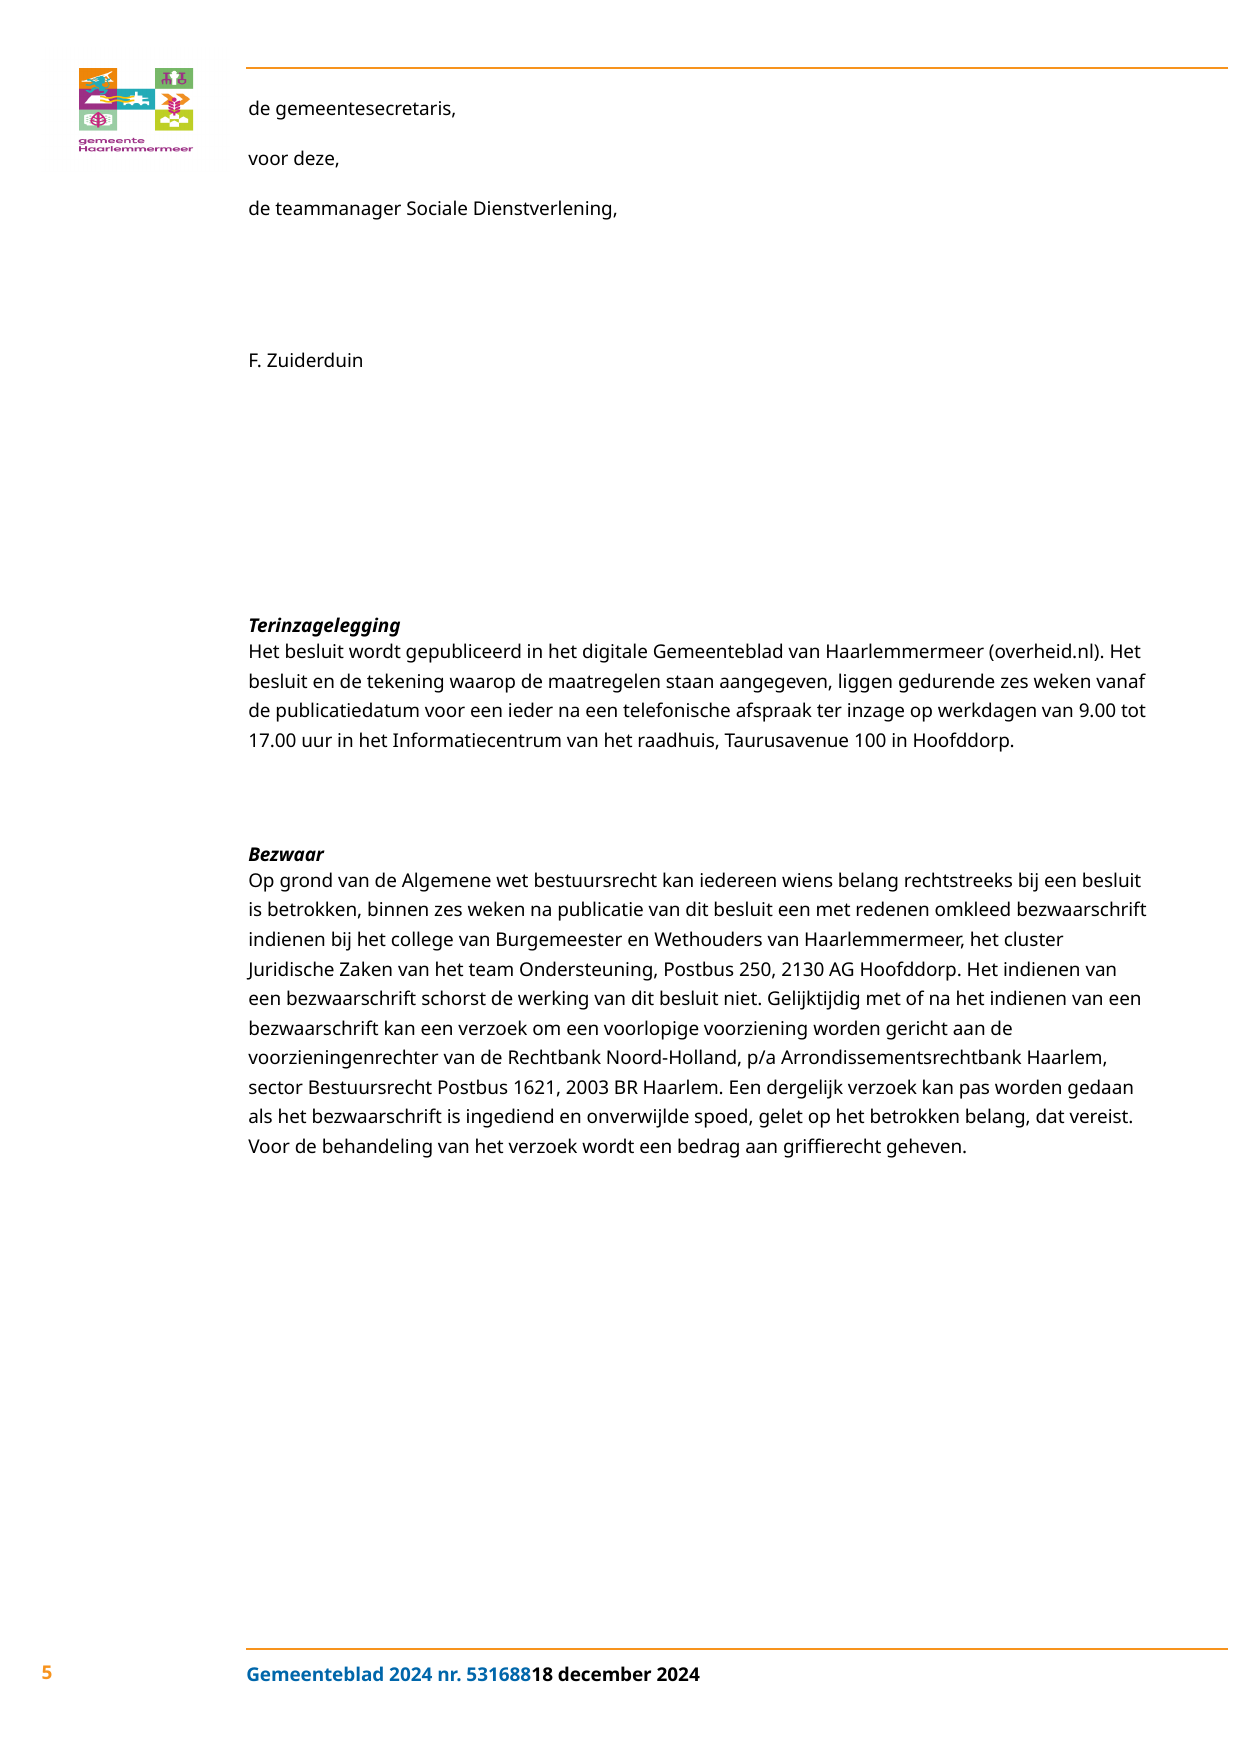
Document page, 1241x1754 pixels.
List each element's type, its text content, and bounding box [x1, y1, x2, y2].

text Terinzagelegging [248, 612, 1152, 638]
text de gemeentesecretaris, [248, 95, 1152, 121]
picture [41, 47, 231, 172]
text de teammanager Sociale Dienstverlening, [248, 196, 1152, 221]
text F. Zuiderduin [248, 347, 1152, 373]
text Bezwaar [248, 841, 1152, 867]
text voor deze, [248, 145, 1152, 171]
text Het besluit wordt gepubliceerd in het digitale Gemeenteblad van Haarlemmermeer (overheid.nl). Het besluit en de tekening waarop de maatregelen staan aangegeven, liggen gedurende zes weken vanaf de publicatiedatum voor een ieder na een telefonische afspraak ter inzage op werkdagen van 9.00 tot 17.00 uur in het Informatiecentrum van het raadhuis, Taurusavenue 100 in Hoofddorp. [248, 638, 1152, 753]
text Op grond van de Algemene wet bestuursrecht kan iedereen wiens belang rechtstreeks bij een besluit is betrokken, binnen zes weken na publicatie van dit besluit een met redenen omkleed bezwaarschrift indienen bij het college van Burgemeester en Wethouders van Haarlemmermeer, het cluster Juridische Zaken van het team Ondersteuning, Postbus 250, 2130 AG Hoofddorp. Het indienen van een bezwaarschrift schorst de werking van dit besluit niet. Gelijktijdig met of na het indienen van een bezwaarschrift kan een verzoek om een voorlopige voorziening worden gericht aan de voorzieningenrechter van de Rechtbank Noord-Holland, p/a Arrondissementsrechtbank Haarlem, sector Bestuursrecht Postbus 1621, 2003 BR Haarlem. Een dergelijk verzoek kan pas worden gedaan als het bezwaarschrift is ingediend en onverwijlde spoed, gelet op het betrokken belang, dat vereist. Voor de behandeling van het verzoek wordt een bedrag aan griffierecht geheven. [248, 867, 1152, 1159]
